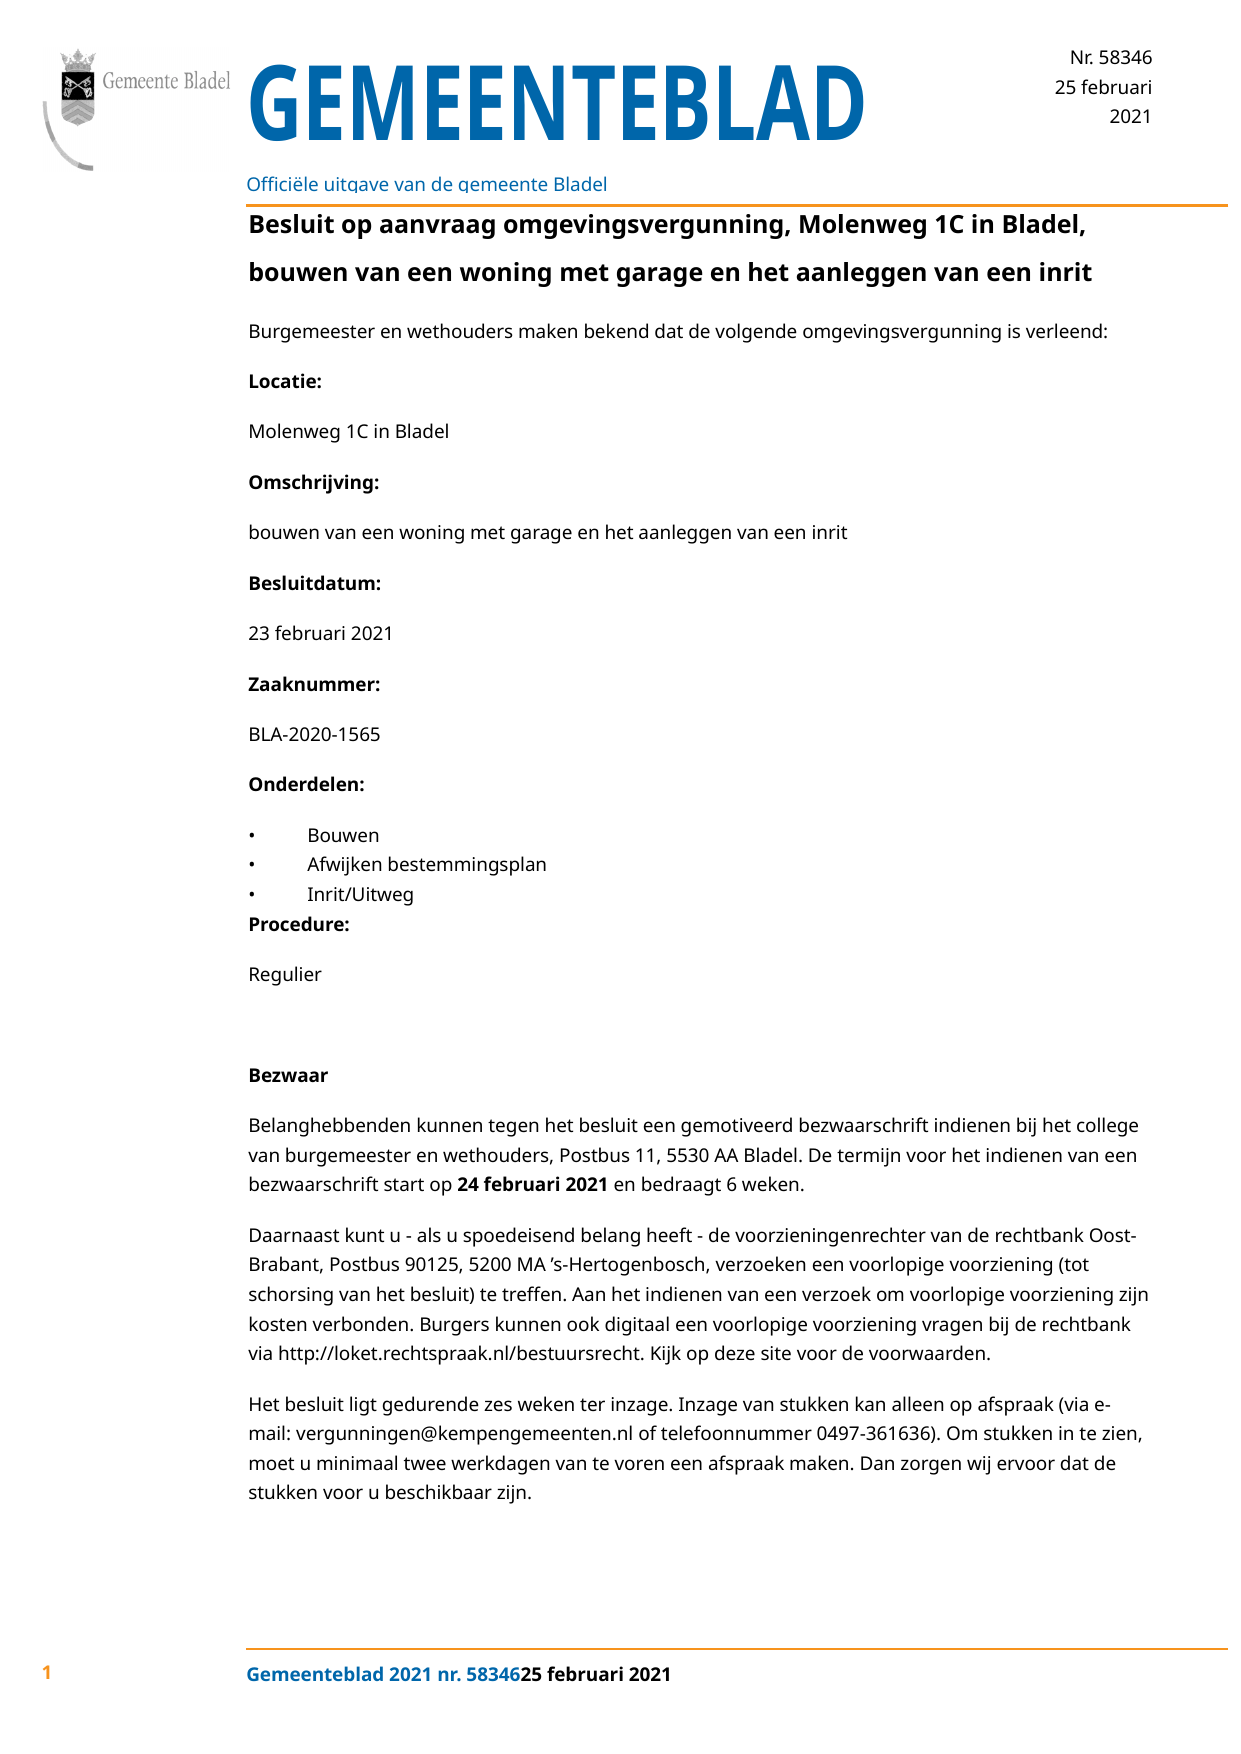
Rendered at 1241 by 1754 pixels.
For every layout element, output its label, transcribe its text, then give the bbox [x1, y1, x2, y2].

text Bezwaar [248, 1062, 1152, 1088]
text Molenweg 1C in Bladel [248, 419, 1152, 444]
list Bouwen [248, 822, 1152, 848]
text BLA-2020-1565 [248, 721, 1152, 747]
text Daarnaast kunt u - als u spoedeisend belang heeft - de voorzieningenrechter van de rechtbank Oost-Brabant, Postbus 90125, 5200 MA ’s-Hertogenbosch, verzoeken een voorlopige voorziening (tot schorsing van het besluit) te treffen. Aan het indienen van een verzoek om voorlopige voorziening zijn kosten verbonden. Burgers kunnen ook digitaal een voorlopige voorziening vragen bij de rechtbank via http://loket.rechtspraak.nl/bestuursrecht. Kijk op deze site voor de voorwaarden. [248, 1222, 1152, 1366]
text Besluitdatum: [248, 570, 1152, 596]
text bouwen van een woning met garage en het aanleggen van een inrit [248, 519, 1152, 545]
text Omschrijving: [248, 469, 1152, 495]
text Locatie: [248, 368, 1152, 394]
picture [41, 47, 231, 172]
text Zaaknummer: [248, 671, 1152, 697]
text Belanghebbenden kunnen tegen het besluit een gemotiveerd bezwaarschrift indienen bij het college van burgemeester en wethouders, Postbus 11, 5530 AA Bladel. De termijn voor het indienen van een bezwaarschrift start op 24 februari 2021 en bedraagt 6 weken. [248, 1112, 1152, 1197]
list Afwijken bestemmingsplan [248, 852, 1152, 877]
list Inrit/Uitweg [248, 881, 1152, 907]
text Procedure: [248, 911, 1152, 937]
text Onderdelen: [248, 772, 1152, 797]
text Regulier [248, 961, 1152, 987]
text Besluit op aanvraag omgevingsvergunning, Molenweg 1C in Bladel, bouwen van een woning met garage en het aanleggen van een inrit [248, 207, 1152, 288]
text Het besluit ligt gedurende zes weken ter inzage. Inzage van stukken kan alleen op afspraak (via e-mail: vergunningen@kempengemeenten.nl of telefoonnummer 0497-361636). Om stukken in te zien, moet u minimaal twee werkdagen van te voren een afspraak maken. Dan zorgen wij ervoor dat de stukken voor u beschikbaar zijn. [248, 1391, 1152, 1505]
text 23 februari 2021 [248, 620, 1152, 646]
text Burgemeester en wethouders maken bekend dat de volgende omgevingsvergunning is verleend: [248, 318, 1152, 344]
